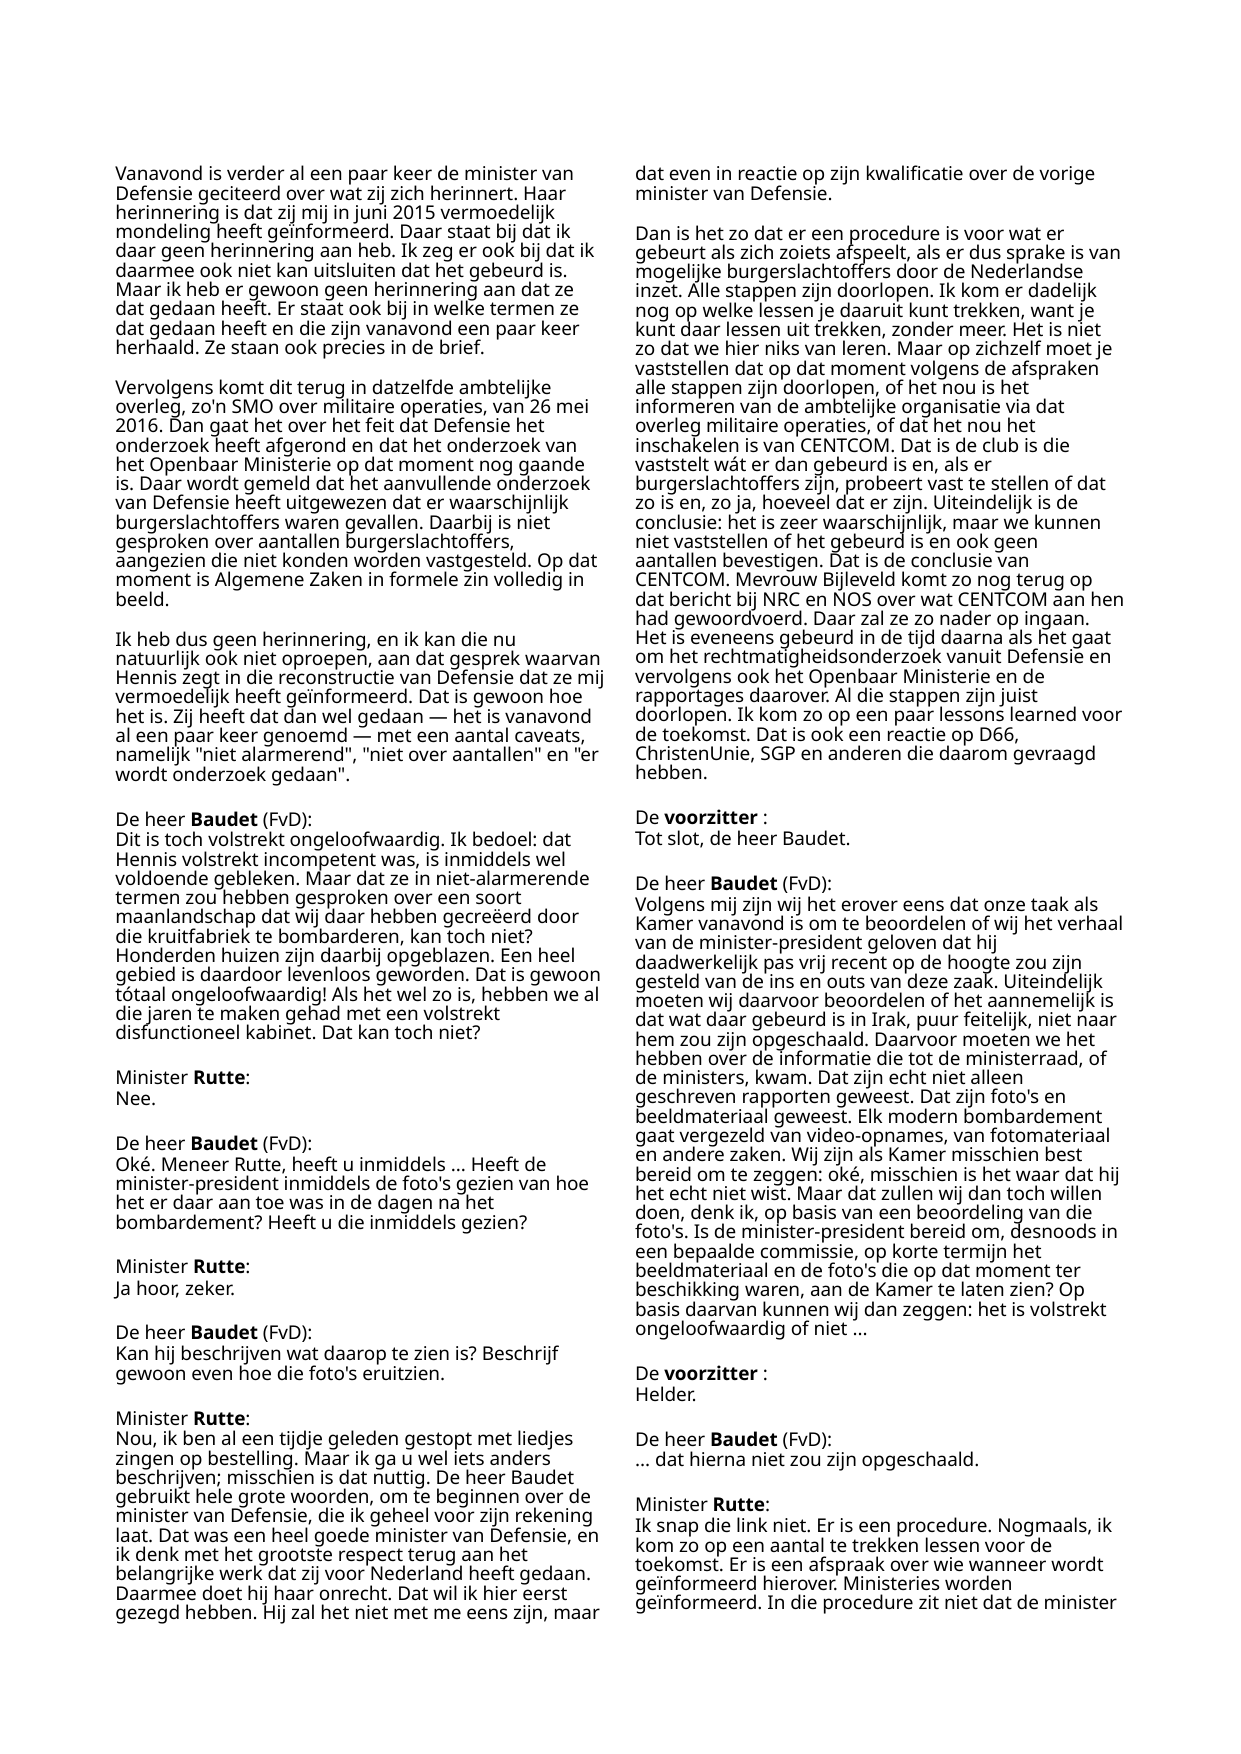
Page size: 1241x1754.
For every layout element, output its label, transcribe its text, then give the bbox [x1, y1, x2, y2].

text Tot slot, de heer Baudet. [635, 830, 1125, 849]
text Helder. [635, 1386, 1125, 1405]
text De heer Baudet (FvD): [115, 1130, 605, 1156]
text De heer Baudet (FvD): [635, 870, 1125, 896]
text Volgens mij zijn wij het erover eens dat onze taak als Kamer vanavond is om te beoordelen of wij het verhaal van de minister-president geloven dat hij daadwerkelijk pas vrij recent op de hoogte zou zijn gesteld van de ins en outs van deze zaak. Uiteindelijk moeten wij daarvoor beoordelen of het aannemelijk is dat wat daar gebeurd is in Irak, puur feitelijk, niet naar hem zou zijn opgeschaald. Daarvoor moeten we het hebben over de informatie die tot de ministerraad, of de ministers, kwam. Dat zijn echt niet alleen geschreven rapporten geweest. Dat zijn foto's en beeldmateriaal geweest. Elk modern bombardement gaat vergezeld van video-opnames, van fotomateriaal en andere zaken. Wij zijn als Kamer misschien best bereid om te zeggen: oké, misschien is het waar dat hij het echt niet wist. Maar dat zullen wij dan toch willen doen, denk ik, op basis van een beoordeling van die foto's. Is de minister-president bereid om, desnoods in een bepaalde commissie, op korte termijn het beeldmateriaal en de foto's die op dat moment ter beschikking waren, aan de Kamer te laten zien? Op basis daarvan kunnen wij dan zeggen: het is volstrekt ongeloofwaardig of niet ... [635, 896, 1125, 1339]
text De heer Baudet (FvD): [115, 806, 605, 831]
text De heer Baudet (FvD): [635, 1426, 1125, 1451]
text Nee. [115, 1090, 605, 1109]
text Vervolgens komt dit terug in datzelfde ambtelijke overleg, zo'n SMO over militaire operaties, van 26 mei 2016. Dan gaat het over het feit dat Defensie het onderzoek heeft afgerond en dat het onderzoek van het Openbaar Ministerie op dat moment nog gaande is. Daar wordt gemeld dat het aanvullende onderzoek van Defensie heeft uitgewezen dat er waarschijnlijk burgerslachtoffers waren gevallen. Daarbij is niet gesproken over aantallen burgerslachtoffers, aangezien die niet konden worden vastgesteld. Op dat moment is Algemene Zaken in formele zin volledig in beeld. [115, 379, 605, 610]
text Minister Rutte: [635, 1492, 1125, 1517]
text Minister Rutte: [115, 1405, 605, 1430]
text ... dat hierna niet zou zijn opgeschaald. [635, 1451, 1125, 1471]
text Minister Rutte: [115, 1064, 605, 1090]
text De voorzitter : [635, 804, 1125, 830]
text De voorzitter : [635, 1360, 1125, 1386]
text Ik snap die link niet. Er is een procedure. Nogmaals, ik kom zo op een aantal te trekken lessen voor de toekomst. Er is een afspraak over wie wanneer wordt geïnformeerd hierover. Ministeries worden geïnformeerd. In die procedure zit niet dat de minister [635, 1517, 1125, 1614]
text Minister Rutte: [115, 1254, 605, 1279]
text De heer Baudet (FvD): [115, 1319, 605, 1345]
text Ik heb dus geen herinnering, en ik kan die nu natuurlijk ook niet oproepen, aan dat gesprek waarvan Hennis zegt in die reconstructie van Defensie dat ze mij vermoedelijk heeft geïnformeerd. Dat is gewoon hoe het is. Zij heeft dat dan wel gedaan — het is vanavond al een paar keer genoemd — met een aantal caveats, namelijk "niet alarmerend", "niet over aantallen" en "er wordt onderzoek gedaan". [115, 631, 605, 785]
text dat even in reactie op zijn kwalificatie over de vorige minister van Defensie. [635, 165, 1125, 204]
text Oké. Meneer Rutte, heeft u inmiddels ... Heeft de minister-president inmiddels de foto's gezien van hoe het er daar aan toe was in de dagen na het bombardement? Heeft u die inmiddels gezien? [115, 1156, 605, 1233]
text Dit is toch volstrekt ongeloofwaardig. Ik bedoel: dat Hennis volstrekt incompetent was, is inmiddels wel voldoende gebleken. Maar dat ze in niet-alarmerende termen zou hebben gesproken over een soort maanlandschap dat wij daar hebben gecreëerd door die kruitfabriek te bombarderen, kan toch niet? Honderden huizen zijn daarbij opgeblazen. Een heel gebied is daardoor levenloos geworden. Dat is gewoon tótaal ongeloofwaardig! Als het wel zo is, hebben we al die jaren te maken gehad met een volstrekt disfunctioneel kabinet. Dat kan toch niet? [115, 831, 605, 1043]
text Dan is het zo dat er een procedure is voor wat er gebeurt als zich zoiets afspeelt, als er dus sprake is van mogelijke burgerslachtoffers door de Nederlandse inzet. Alle stappen zijn doorlopen. Ik kom er dadelijk nog op welke lessen je daaruit kunt trekken, want je kunt daar lessen uit trekken, zonder meer. Het is niet zo dat we hier niks van leren. Maar op zichzelf moet je vaststellen dat op dat moment volgens de afspraken alle stappen zijn doorlopen, of het nou is het informeren van de ambtelijke organisatie via dat overleg militaire operaties, of dat het nou het inschakelen is van CENTCOM. Dat is de club is die vaststelt wát er dan gebeurd is en, als er burgerslachtoffers zijn, probeert vast te stellen of dat zo is en, zo ja, hoeveel dat er zijn. Uiteindelijk is de conclusie: het is zeer waarschijnlijk, maar we kunnen niet vaststellen of het gebeurd is en ook geen aantallen bevestigen. Dat is de conclusie van CENTCOM. Mevrouw Bijleveld komt zo nog terug op dat bericht bij NRC en NOS over wat CENTCOM aan hen had gewoordvoerd. Daar zal ze zo nader op ingaan. Het is eveneens gebeurd in de tijd daarna als het gaat om het rechtmatigheidsonderzoek vanuit Defensie en vervolgens ook het Openbaar Ministerie en de rapportages daarover. Al die stappen zijn juist doorlopen. Ik kom zo op een paar lessons learned voor de toekomst. Dat is ook een reactie op D66, ChristenUnie, SGP en anderen die daarom gevraagd hebben. [635, 224, 1125, 783]
text Nou, ik ben al een tijdje geleden gestopt met liedjes zingen op bestelling. Maar ik ga u wel iets anders beschrijven; misschien is dat nuttig. De heer Baudet gebruikt hele grote woorden, om te beginnen over de minister van Defensie, die ik geheel voor zijn rekening laat. Dat was een heel goede minister van Defensie, en ik denk met het grootste respect terug aan het belangrijke werk dat zij voor Nederland heeft gedaan. Daarmee doet hij haar onrecht. Dat wil ik hier eerst gezegd hebben. Hij zal het niet met me eens zijn, maar [115, 1430, 605, 1623]
text Vanavond is verder al een paar keer de minister van Defensie geciteerd over wat zij zich herinnert. Haar herinnering is dat zij mij in juni 2015 vermoedelijk mondeling heeft geïnformeerd. Daar staat bij dat ik daar geen herinnering aan heb. Ik zeg er ook bij dat ik daarmee ook niet kan uitsluiten dat het gebeurd is. Maar ik heb er gewoon geen herinnering aan dat ze dat gedaan heeft. Er staat ook bij in welke termen ze dat gedaan heeft en die zijn vanavond een paar keer herhaald. Ze staan ook precies in de brief. [115, 165, 605, 358]
text Kan hij beschrijven wat daarop te zien is? Beschrijf gewoon even hoe die foto's eruitzien. [115, 1345, 605, 1384]
text Ja hoor, zeker. [115, 1279, 605, 1299]
